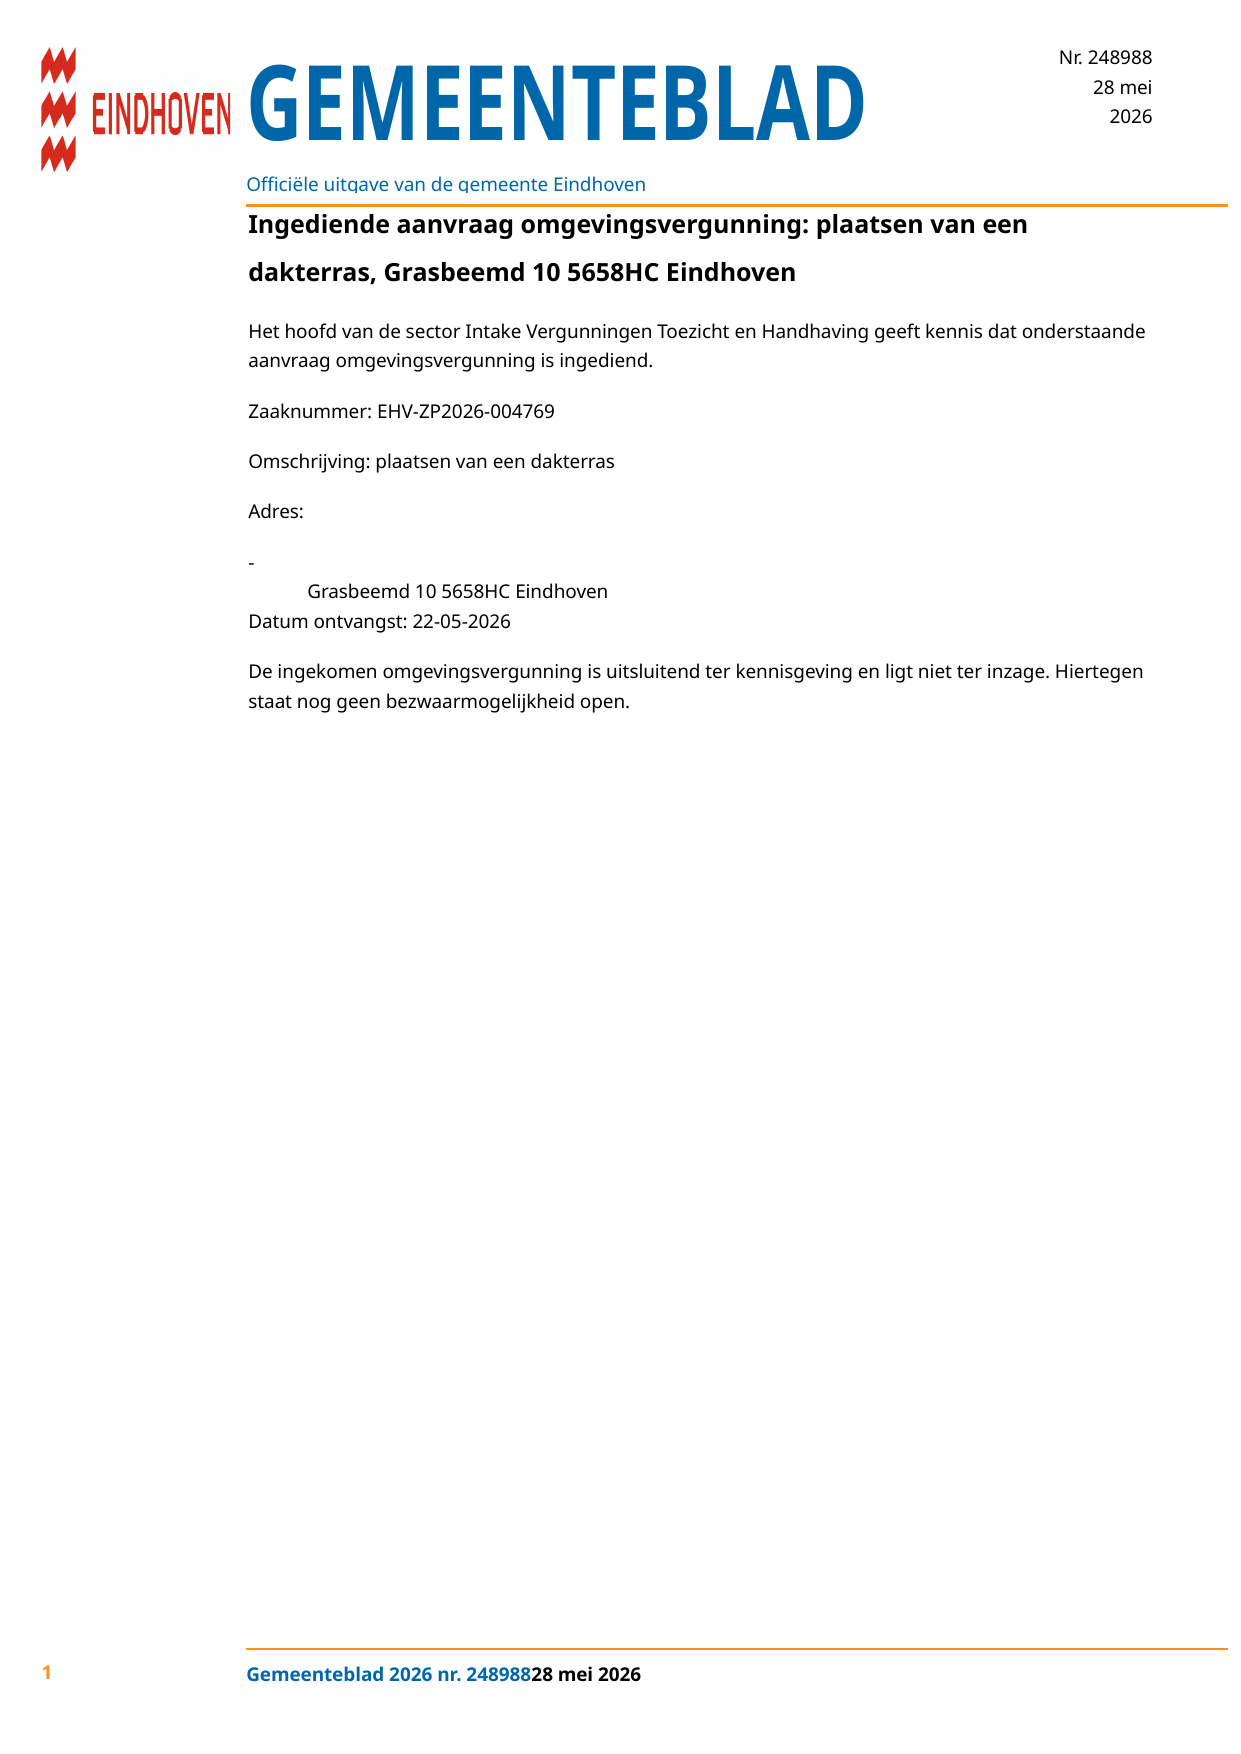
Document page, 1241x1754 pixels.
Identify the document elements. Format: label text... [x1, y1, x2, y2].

picture [41, 47, 231, 172]
text Datum ontvangst: 22-05-2026 [248, 608, 1152, 634]
text Adres: [248, 499, 1152, 524]
text Het hoofd van de sector Intake Vergunningen Toezicht en Handhaving geeft kennis dat onderstaande aanvraag omgevingsvergunning is ingediend. [248, 318, 1152, 373]
text Zaaknummer: EHV-ZP2026-004769 [248, 398, 1152, 424]
text Omschrijving: plaatsen van een dakterras [248, 448, 1152, 474]
text Ingediende aanvraag omgevingsvergunning: plaatsen van een dakterras, Grasbeemd 10 5658HC Eindhoven [248, 207, 1152, 288]
list Grasbeemd 10 5658HC Eindhoven [248, 579, 1152, 604]
text De ingekomen omgevingsvergunning is uitsluitend ter kennisgeving en ligt niet ter inzage. Hiertegen staat nog geen bezwaarmogelijkheid open. [248, 659, 1152, 714]
